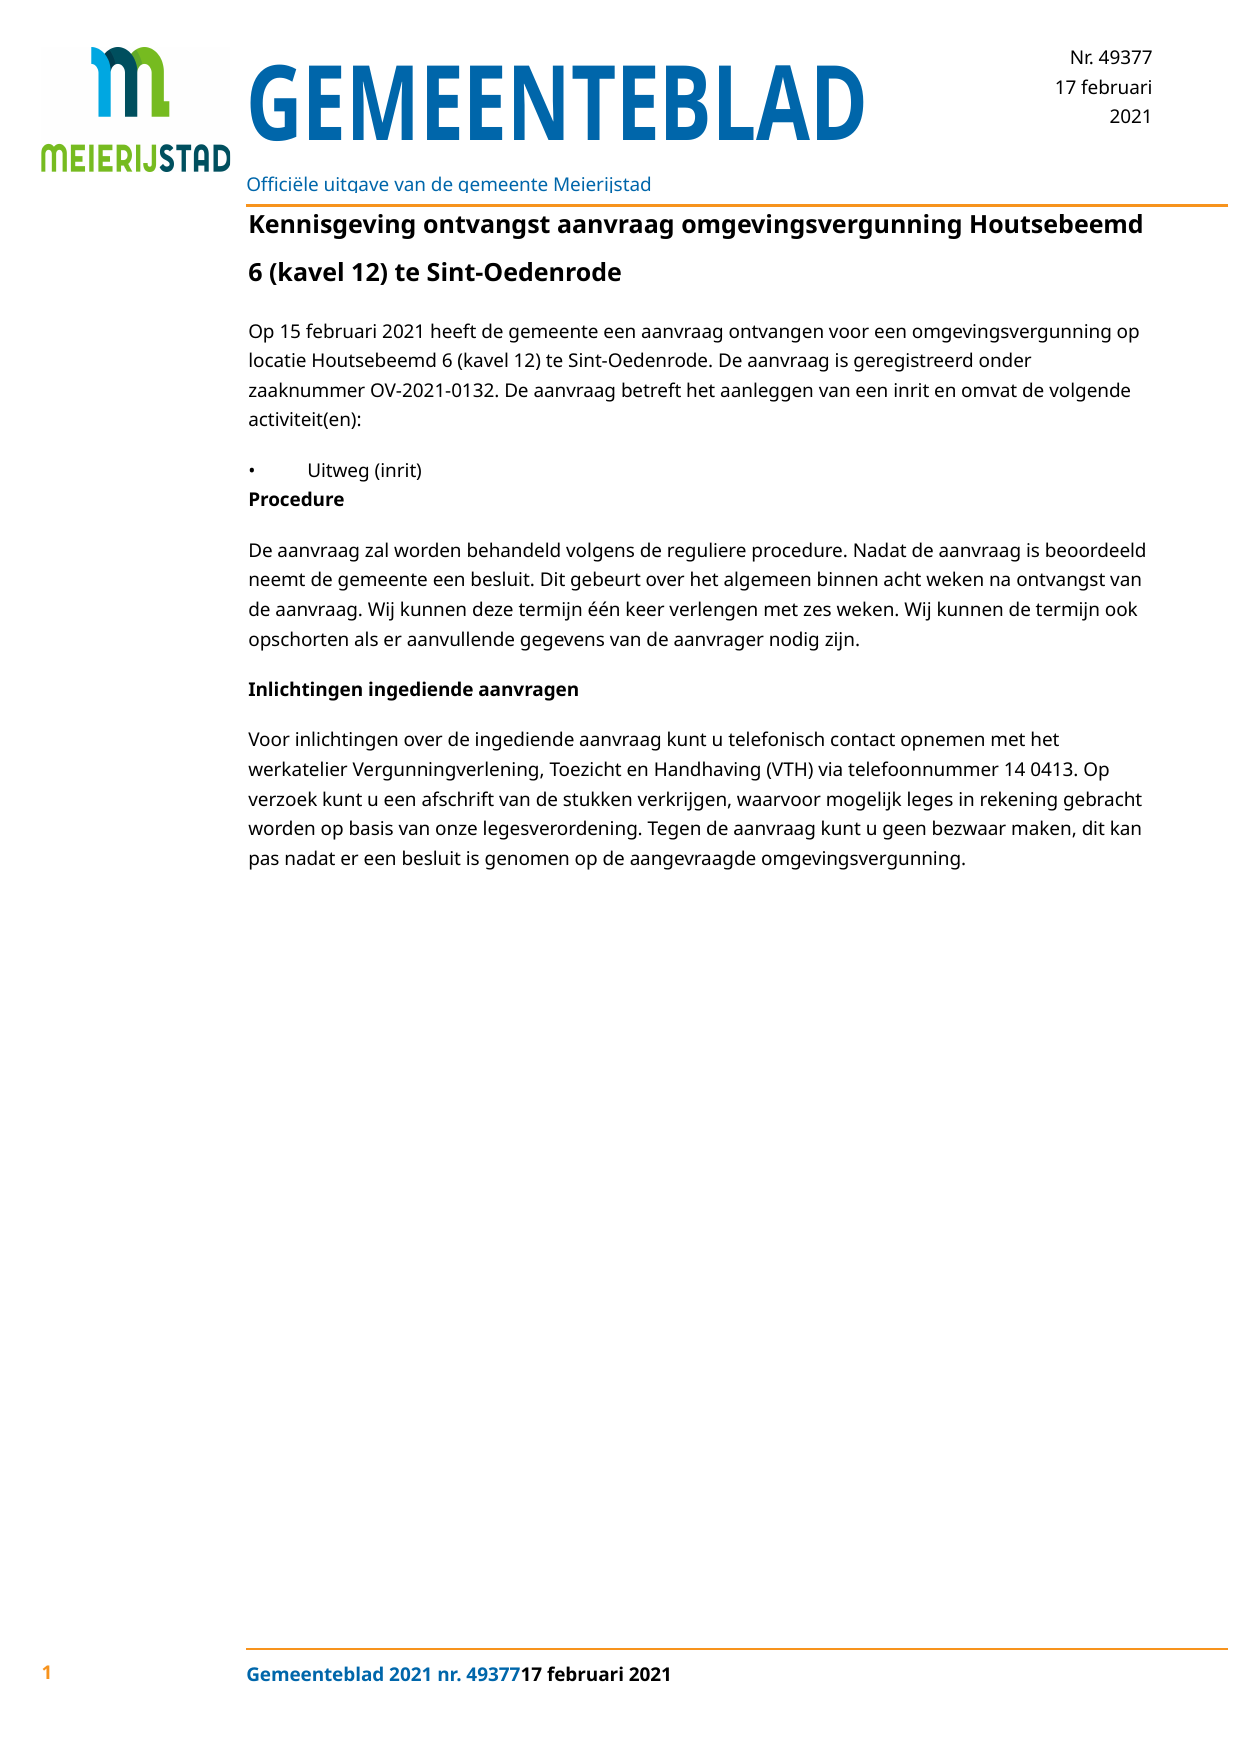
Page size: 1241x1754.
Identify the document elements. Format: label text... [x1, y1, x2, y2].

text De aanvraag zal worden behandeld volgens de reguliere procedure. Nadat de aanvraag is beoordeeld neemt de gemeente een besluit. Dit gebeurt over het algemeen binnen acht weken na ontvangst van de aanvraag. Wij kunnen deze termijn één keer verlengen met zes weken. Wij kunnen de termijn ook opschorten als er aanvullende gegevens van de aanvrager nodig zijn. [248, 537, 1152, 652]
text Op 15 februari 2021 heeft de gemeente een aanvraag ontvangen voor een omgevingsvergunning op locatie Houtsebeemd 6 (kavel 12) te Sint-Oedenrode. De aanvraag is geregistreerd onder zaaknummer OV-2021-0132. De aanvraag betreft het aanleggen van een inrit en omvat de volgende activiteit(en): [248, 318, 1152, 432]
list Uitweg (inrit) [248, 457, 1152, 483]
text Procedure [248, 487, 1152, 512]
text Kennisgeving ontvangst aanvraag omgevingsvergunning Houtsebeemd 6 (kavel 12) te Sint-Oedenrode [248, 207, 1152, 288]
picture [41, 47, 231, 172]
text Voor inlichtingen over de ingediende aanvraag kunt u telefonisch contact opnemen met het werkatelier Vergunningverlening, Toezicht en Handhaving (VTH) via telefoonnummer 14 0413. Op verzoek kunt u een afschrift van de stukken verkrijgen, waarvoor mogelijk leges in rekening gebracht worden op basis van onze legesverordening. Tegen de aanvraag kunt u geen bezwaar maken, dit kan pas nadat er een besluit is genomen op de aangevraagde omgevingsvergunning. [248, 727, 1152, 871]
text Inlichtingen ingediende aanvragen [248, 676, 1152, 702]
